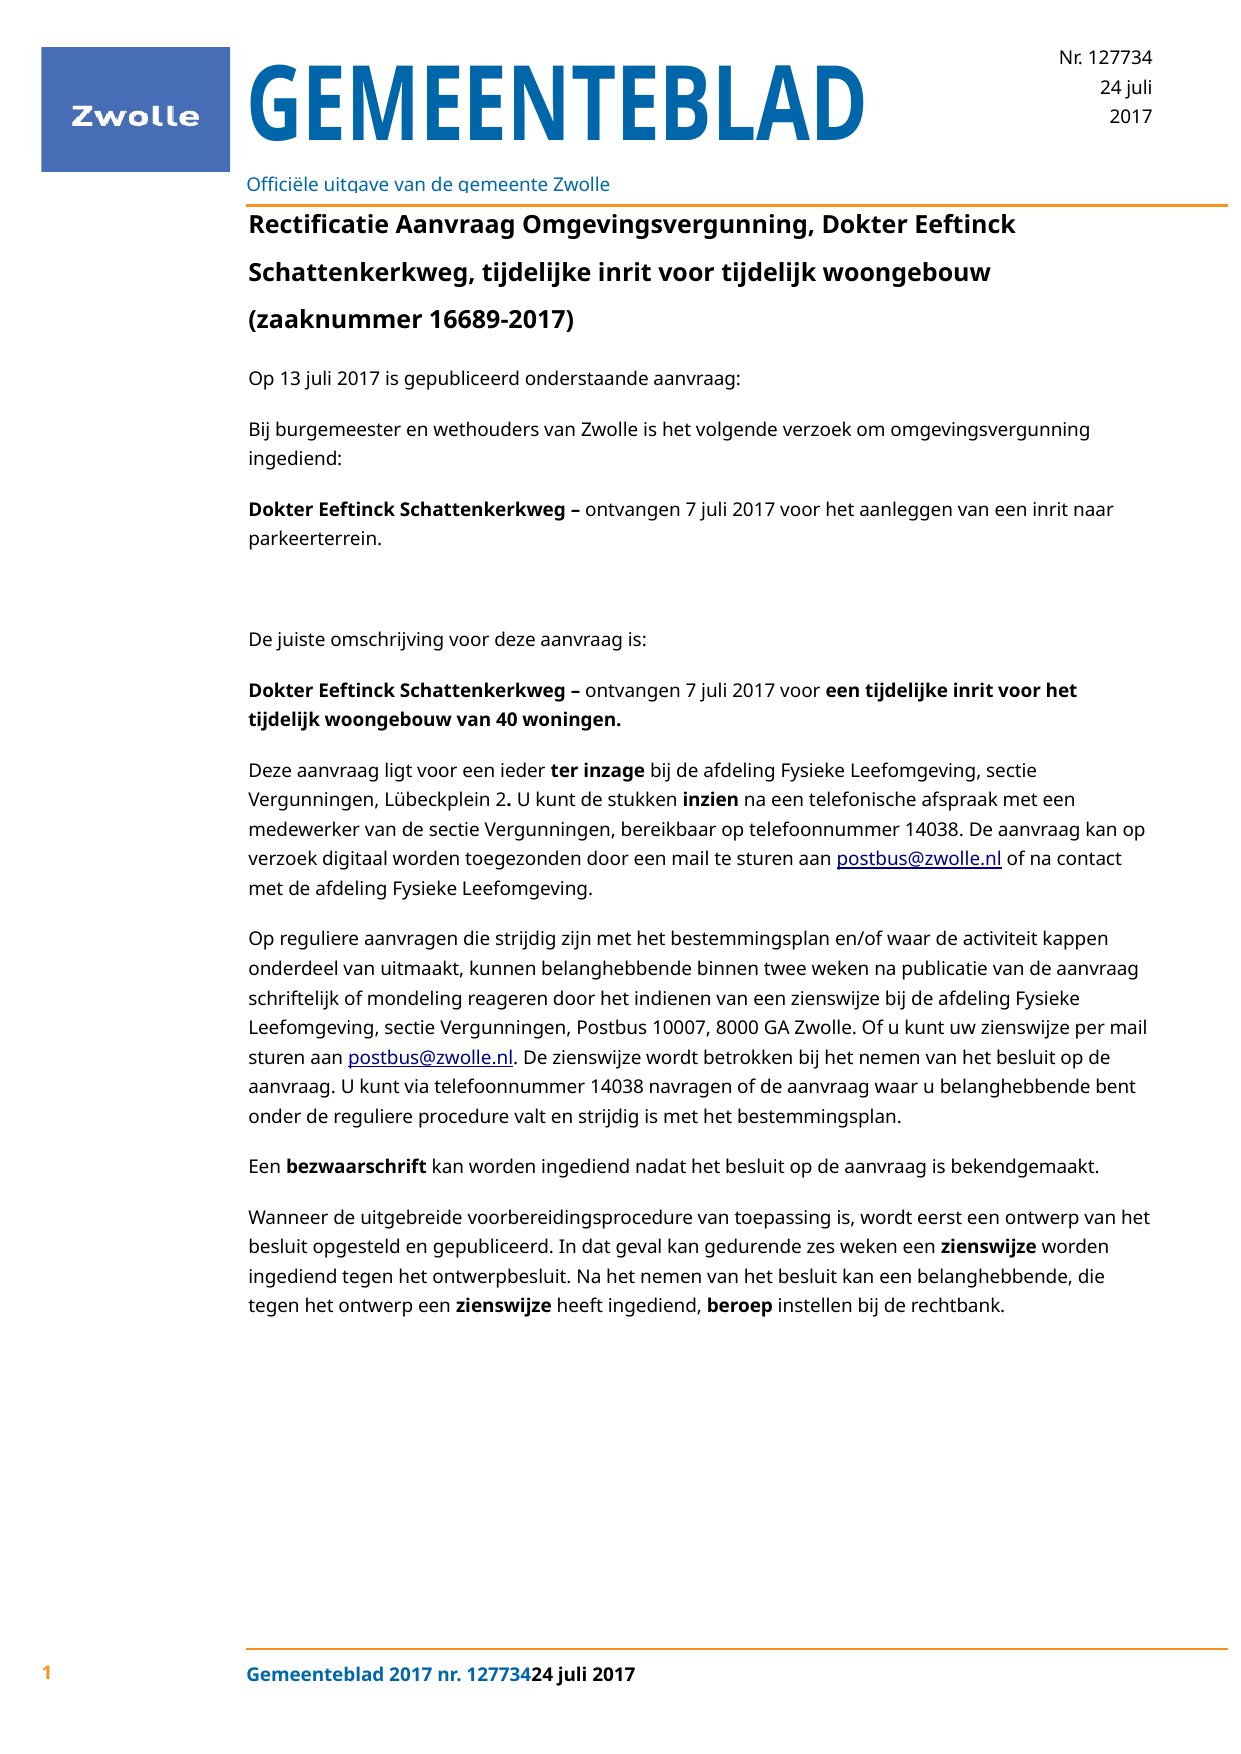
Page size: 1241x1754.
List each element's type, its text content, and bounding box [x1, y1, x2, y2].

text Op reguliere aanvragen die strijdig zijn met het bestemmingsplan en/of waar de activiteit kappen onderdeel van uitmaakt, kunnen belanghebbende binnen twee weken na publicatie van de aanvraag schriftelijk of mondeling reageren door het indienen van een zienswijze bij de afdeling Fysieke Leefomgeving, sectie Vergunningen, Postbus 10007, 8000 GA Zwolle. Of u kunt uw zienswijze per mail sturen aan postbus@zwolle.nl. De zienswijze wordt betrokken bij het nemen van het besluit op de aanvraag. U kunt via telefoonnummer 14038 navragen of de aanvraag waar u belanghebbende bent onder de reguliere procedure valt en strijdig is met het bestemmingsplan. [248, 926, 1152, 1129]
text Bij burgemeester en wethouders van Zwolle is het volgende verzoek om omgevingsvergunning ingediend: [248, 416, 1152, 471]
text Op 13 juli 2017 is gepubliceerd onderstaande aanvraag: [248, 366, 1152, 391]
text Dokter Eeftinck Schattenkerkweg – ontvangen 7 juli 2017 voor het aanleggen van een inrit naar parkeerterrein. [248, 496, 1152, 551]
text Deze aanvraag ligt voor een ieder ter inzage bij de afdeling Fysieke Leefomgeving, sectie Vergunningen, Lübeckplein 2. U kunt de stukken inzien na een telefonische afspraak met een medewerker van de sectie Vergunningen, bereikbaar op telefoonnummer 14038. De aanvraag kan op verzoek digitaal worden toegezonden door een mail te sturen aan postbus@zwolle.nl of na contact met de afdeling Fysieke Leefomgeving. [248, 757, 1152, 901]
text De juiste omschrijving voor deze aanvraag is: [248, 626, 1152, 652]
text Rectificatie Aanvraag Omgevingsvergunning, Dokter Eeftinck Schattenkerkweg, tijdelijke inrit voor tijdelijk woongebouw (zaaknummer 16689-2017) [248, 207, 1152, 336]
text Een bezwaarschrift kan worden ingediend nadat het besluit op de aanvraag is bekendgemaakt. [248, 1153, 1152, 1179]
picture [41, 47, 231, 172]
text Wanneer de uitgebreide voorbereidingsprocedure van toepassing is, wordt eerst een ontwerp van het besluit opgesteld en gepubliceerd. In dat geval kan gedurende zes weken een zienswijze worden ingediend tegen het ontwerpbesluit. Na het nemen van het besluit kan een belanghebbende, die tegen het ontwerp een zienswijze heeft ingediend, beroep instellen bij de rechtbank. [248, 1204, 1152, 1318]
text Dokter Eeftinck Schattenkerkweg – ontvangen 7 juli 2017 voor een tijdelijke inrit voor het tijdelijk woongebouw van 40 woningen. [248, 677, 1152, 732]
